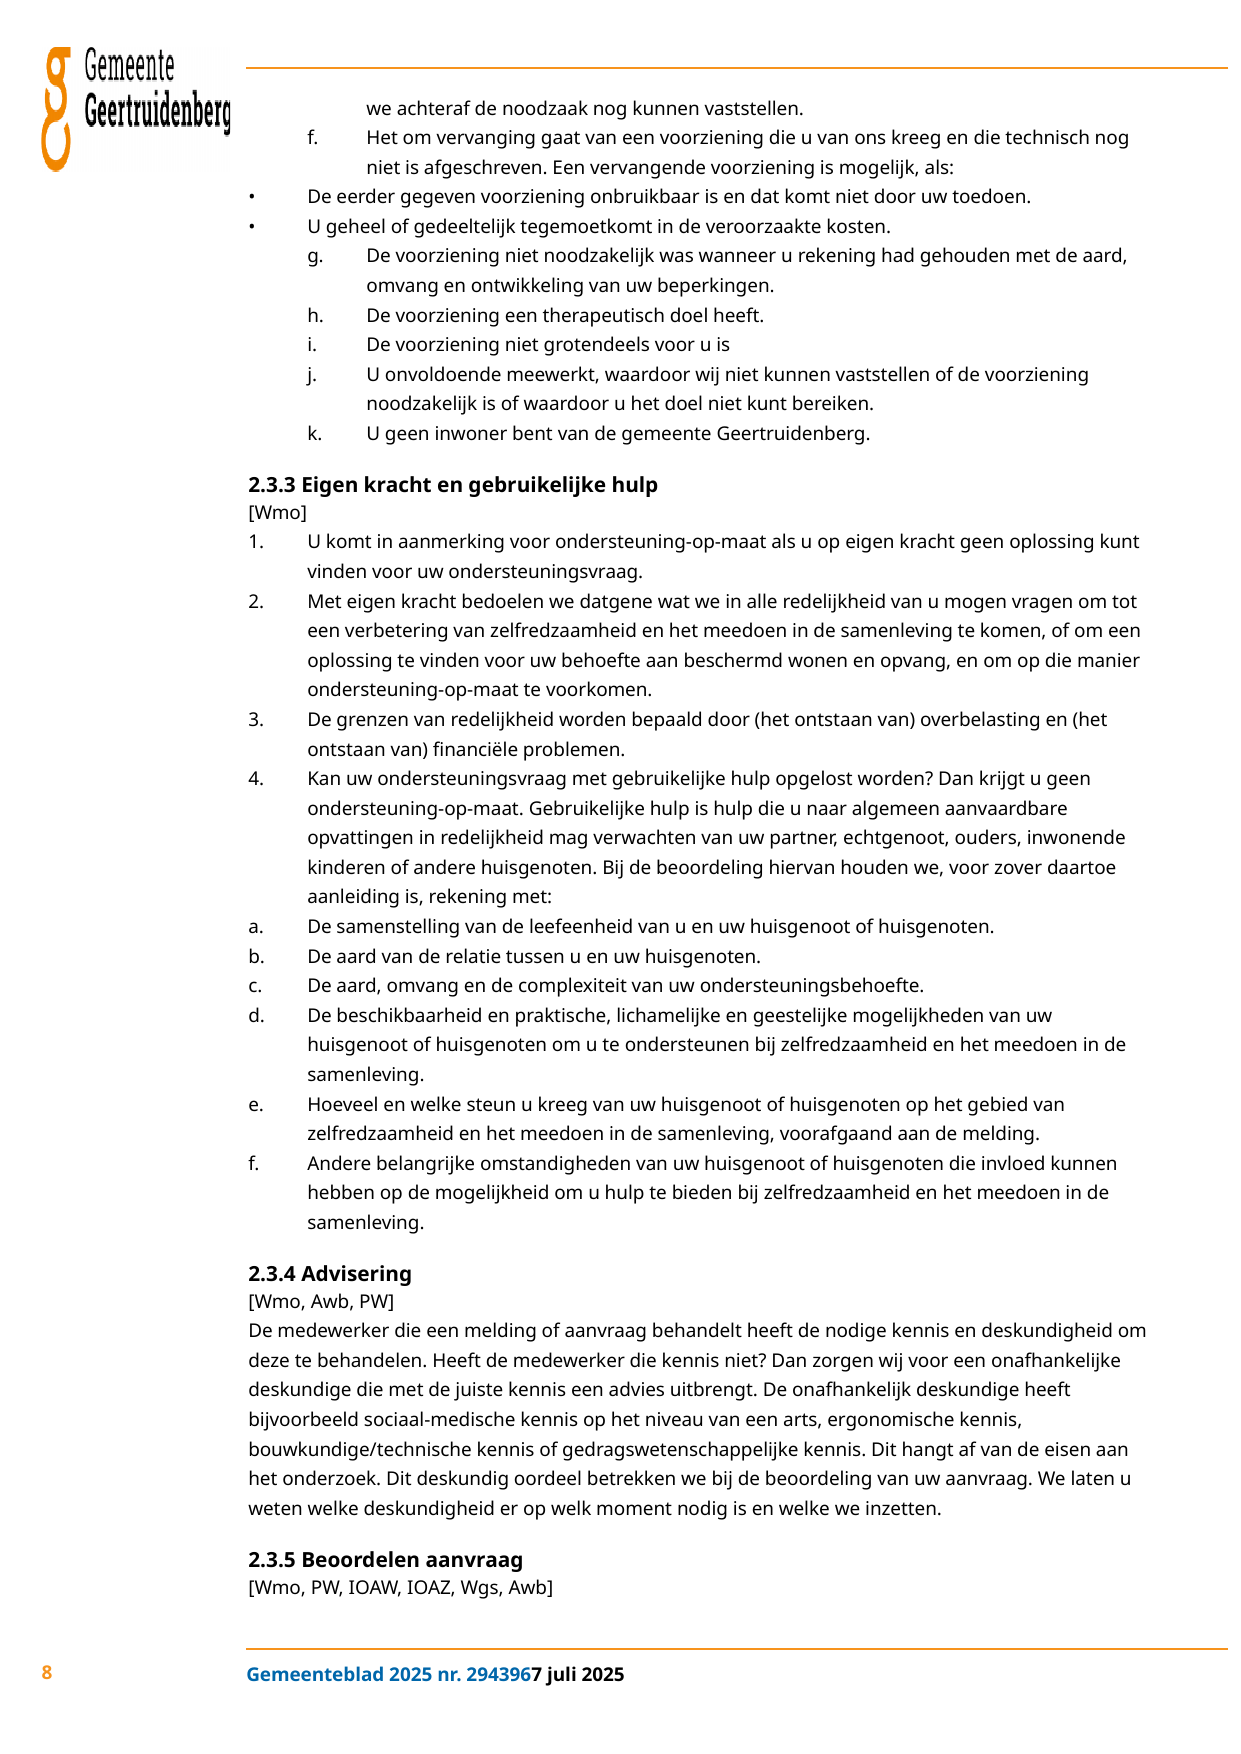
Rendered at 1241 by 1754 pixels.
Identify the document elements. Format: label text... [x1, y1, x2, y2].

list De eerder gegeven voorziening onbruikbaar is en dat komt niet door uw toedoen. [248, 183, 1152, 209]
text 2.3.3 Eigen kracht en gebruikelijke hulp [248, 471, 1152, 499]
list De beschikbaarheid en praktische, lichamelijke en geestelijke mogelijkheden van uw huisgenoot of huisgenoten om u te ondersteunen bij zelfredzaamheid en het meedoen in de samenleving. [248, 1002, 1152, 1087]
list De aard van de relatie tussen u en uw huisgenoten. [248, 943, 1152, 968]
list Hoeveel en welke steun u kreeg van uw huisgenoot of huisgenoten op het gebied van zelfredzaamheid en het meedoen in de samenleving, voorafgaand aan de melding. [248, 1091, 1152, 1146]
list U komt in aanmerking voor ondersteuning-op-maat als u op eigen kracht geen oplossing kunt vinden voor uw ondersteuningsvraag. [248, 529, 1152, 584]
picture [41, 47, 231, 172]
list U geheel of gedeeltelijk tegemoetkomt in de veroorzaakte kosten. [248, 213, 1152, 239]
list De grenzen van redelijkheid worden bepaald door (het ontstaan van) overbelasting en (het ontstaan van) financiële problemen. [248, 706, 1152, 761]
list De voorziening niet grotendeels voor u is [307, 331, 1152, 357]
list De voorziening niet noodzakelijk was wanneer u rekening had gehouden met de aard, omvang en ontwikkeling van uw beperkingen. [307, 243, 1152, 298]
list Met eigen kracht bedoelen we datgene wat we in alle redelijkheid van u mogen vragen om tot een verbetering van zelfredzaamheid en het meedoen in de samenleving te komen, of om een oplossing te vinden voor uw behoefte aan beschermd wonen en opvang, en om op die manier ondersteuning-op-maat te voorkomen. [248, 588, 1152, 702]
text 2.3.5 Beoordelen aanvraag [248, 1545, 1152, 1574]
text 2.3.4 Advisering [248, 1259, 1152, 1288]
list De voorziening een therapeutisch doel heeft. [307, 302, 1152, 328]
list Kan uw ondersteuningsvraag met gebruikelijke hulp opgelost worden? Dan krijgt u geen ondersteuning-op-maat. Gebruikelijke hulp is hulp die u naar algemeen aanvaardbare opvattingen in redelijkheid mag verwachten van uw partner, echtgenoot, ouders, inwonende kinderen of andere huisgenoten. Bij de beoordeling hiervan houden we, voor zover daartoe aanleiding is, rekening met: [248, 765, 1152, 909]
list Andere belangrijke omstandigheden van uw huisgenoot of huisgenoten die invloed kunnen hebben op de mogelijkheid om u hulp te bieden bij zelfredzaamheid en het meedoen in de samenleving. [248, 1150, 1152, 1235]
list we achteraf de noodzaak nog kunnen vaststellen. [307, 95, 1152, 121]
text [Wmo, Awb, PW] [248, 1288, 1152, 1314]
text [Wmo, PW, IOAW, IOAZ, Wgs, Awb] [248, 1574, 1152, 1599]
list Het om vervanging gaat van een voorziening die u van ons kreeg en die technisch nog niet is afgeschreven. Een vervangende voorziening is mogelijk, als: [307, 124, 1152, 180]
list U onvoldoende meewerkt, waardoor wij niet kunnen vaststellen of de voorziening noodzakelijk is of waardoor u het doel niet kunt bereiken. [307, 361, 1152, 416]
list U geen inwoner bent van de gemeente Geertruidenberg. [307, 420, 1152, 446]
list De samenstelling van de leefeenheid van u en uw huisgenoot of huisgenoten. [248, 913, 1152, 939]
text [Wmo] [248, 499, 1152, 525]
text De medewerker die een melding of aanvraag behandelt heeft de nodige kennis en deskundigheid om deze te behandelen. Heeft de medewerker die kennis niet? Dan zorgen wij voor een onafhankelijke deskundige die met de juiste kennis een advies uitbrengt. De onafhankelijk deskundige heeft bijvoorbeeld sociaal-medische kennis op het niveau van een arts, ergonomische kennis, bouwkundige/technische kennis of gedragswetenschappelijke kennis. Dit hangt af van de eisen aan het onderzoek. Dit deskundig oordeel betrekken we bij de beoordeling van uw aanvraag. We laten u weten welke deskundigheid er op welk moment nodig is en welke we inzetten. [248, 1317, 1152, 1521]
list De aard, omvang en de complexiteit van uw ondersteuningsbehoefte. [248, 972, 1152, 998]
